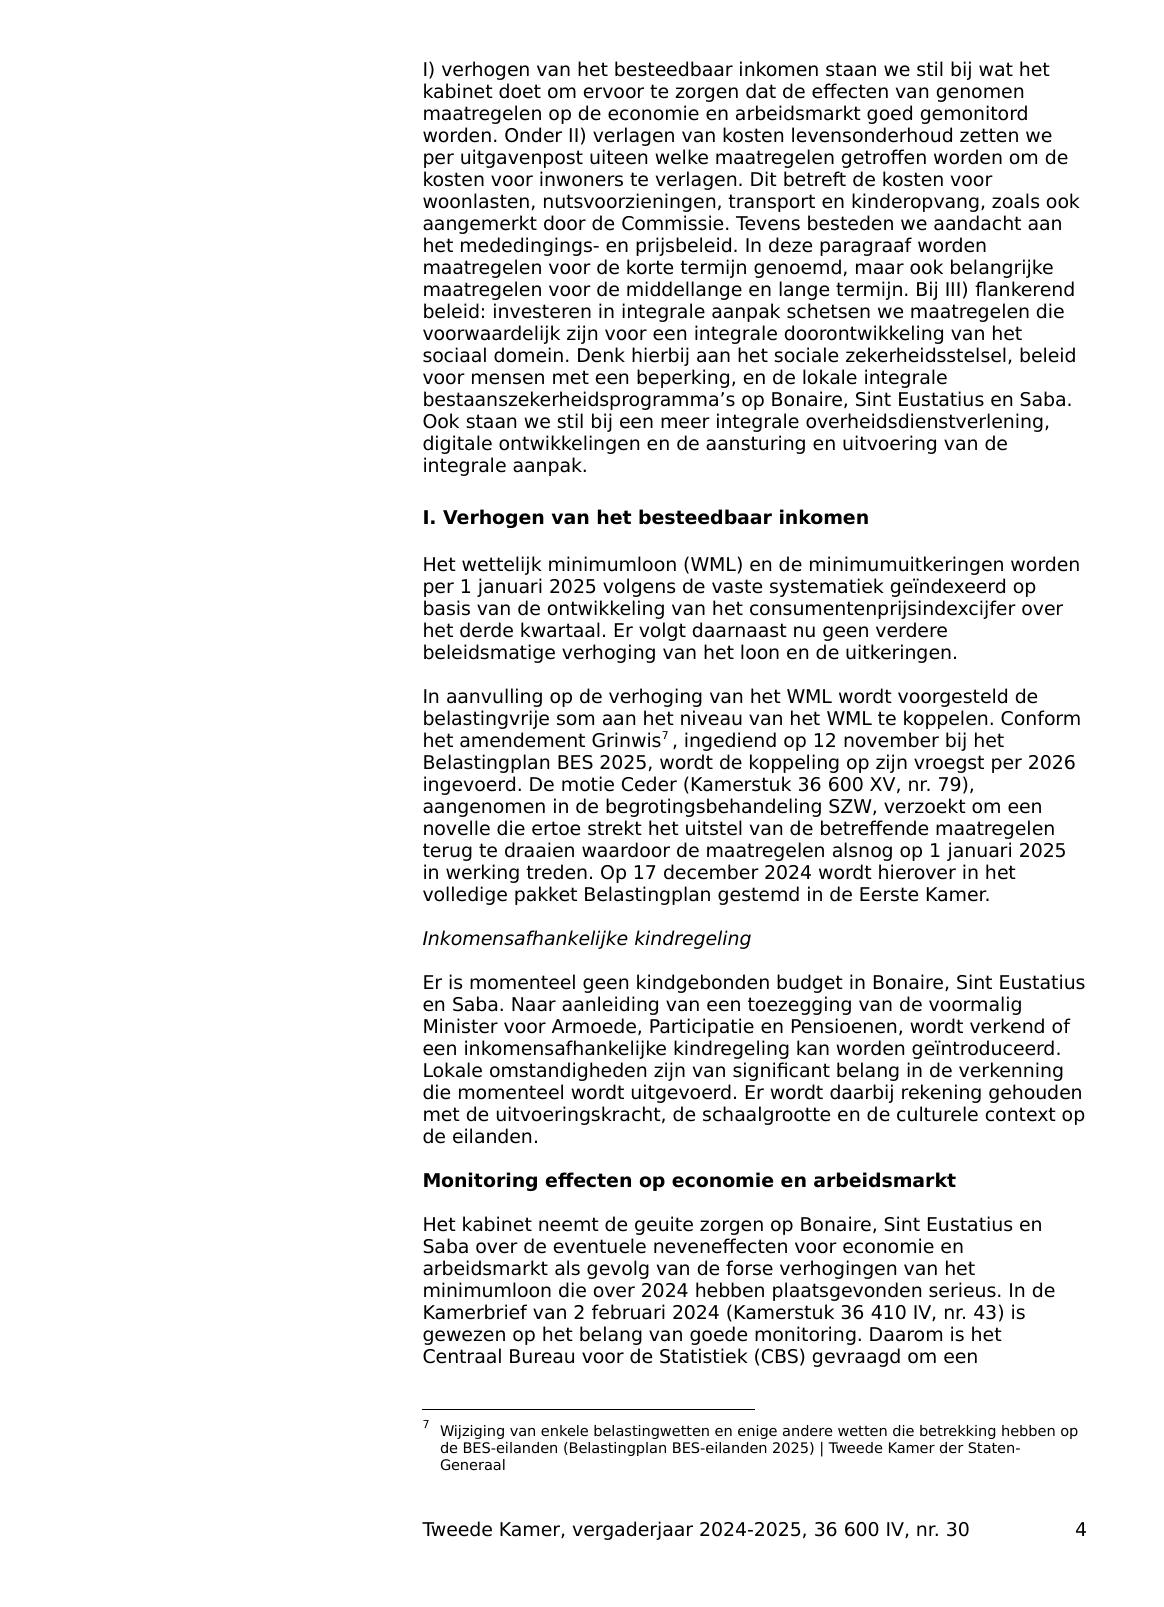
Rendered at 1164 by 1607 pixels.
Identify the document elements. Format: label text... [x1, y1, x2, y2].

subtitle Monitoring effecten op economie en arbeidsmarkt [422, 1170, 1087, 1192]
text Het kabinet neemt de geuite zorgen op Bonaire, Sint Eustatius en Saba over de eventuele neveneffecten voor economie en arbeidsmarkt als gevolg van de forse verhogingen van het minimumloon die over 2024 hebben plaatsgevonden serieus. In de Kamerbrief van 2 februari 2024 (Kamerstuk 36 410 IV, nr. 43) is gewezen op het belang van goede monitoring. Daarom is het Centraal Bureau voor de Statistiek (CBS) gevraagd om een [422, 1214, 1087, 1368]
subtitle Inkomensafhankelijke kindregeling [422, 928, 1087, 950]
subtitle I. Verhogen van het besteedbaar inkomen [422, 507, 1087, 529]
text Het wettelijk minimumloon (WML) en de minimumuitkeringen worden per 1 januari 2025 volgens de vaste systematiek geïndexeerd op basis van de ontwikkeling van het consumentenprijsindexcijfer over het derde kwartaal. Er volgt daarnaast nu geen verdere beleidsmatige verhoging van het loon en de uitkeringen. [422, 554, 1087, 663]
text In aanvulling op de verhoging van het WML wordt voorgesteld de belastingvrije som aan het niveau van het WML te koppelen. Conform het amendement Grinwis, ingediend op 12 november bij het Belastingplan BES 2025, wordt de koppeling op zijn vroegst per 2026 ingevoerd. De motie Ceder (Kamerstuk 36 600 XV, nr. 79), aangenomen in de begrotingsbehandeling SZW, verzoekt om een novelle die ertoe strekt het uitstel van de betreffende maatregelen terug te draaien waardoor de maatregelen alsnog op 1 januari 2025 in werking treden. Op 17 december 2024 wordt hierover in het volledige pakket Belastingplan gestemd in de Eerste Kamer. [422, 686, 1087, 906]
text Er is momenteel geen kindgebonden budget in Bonaire, Sint Eustatius en Saba. Naar aanleiding van een toezegging van de voormalig Minister voor Armoede, Participatie en Pensioenen, wordt verkend of een inkomensafhankelijke kindregeling kan worden geïntroduceerd. Lokale omstandigheden zijn van significant belang in de verkenning die momenteel wordt uitgevoerd. Er wordt daarbij rekening gehouden met de uitvoeringskracht, de schaalgrootte en de culturele context op de eilanden. [422, 972, 1087, 1148]
text I) verhogen van het besteedbaar inkomen staan we stil bij wat het kabinet doet om ervoor te zorgen dat de effecten van genomen maatregelen op de economie en arbeidsmarkt goed gemonitord worden. Onder II) verlagen van kosten levensonderhoud zetten we per uitgavenpost uiteen welke maatregelen getroffen worden om de kosten voor inwoners te verlagen. Dit betreft de kosten voor woonlasten, nutsvoorzieningen, transport en kinderopvang, zoals ook aangemerkt door de Commissie. Tevens besteden we aandacht aan het mededingings- en prijsbeleid. In deze paragraaf worden maatregelen voor de korte termijn genoemd, maar ook belangrijke maatregelen voor de middellange en lange termijn. Bij III) flankerend beleid: investeren in integrale aanpak schetsen we maatregelen die voorwaardelijk zijn voor een integrale doorontwikkeling van het sociaal domein. Denk hierbij aan het sociale zekerheidsstelsel, beleid voor mensen met een beperking, en de lokale integrale bestaanszekerheidsprogramma’s op Bonaire, Sint Eustatius en Saba. Ook staan we stil bij een meer integrale overheidsdienstverlening, digitale ontwikkelingen en de aansturing en uitvoering van de integrale aanpak. [422, 59, 1087, 477]
text Wijziging van enkele belastingwetten en enige andere wetten die betrekking hebben op de BES-eilanden (Belastingplan BES-eilanden 2025) | Tweede Kamer der Staten-Generaal [422, 1418, 1087, 1474]
